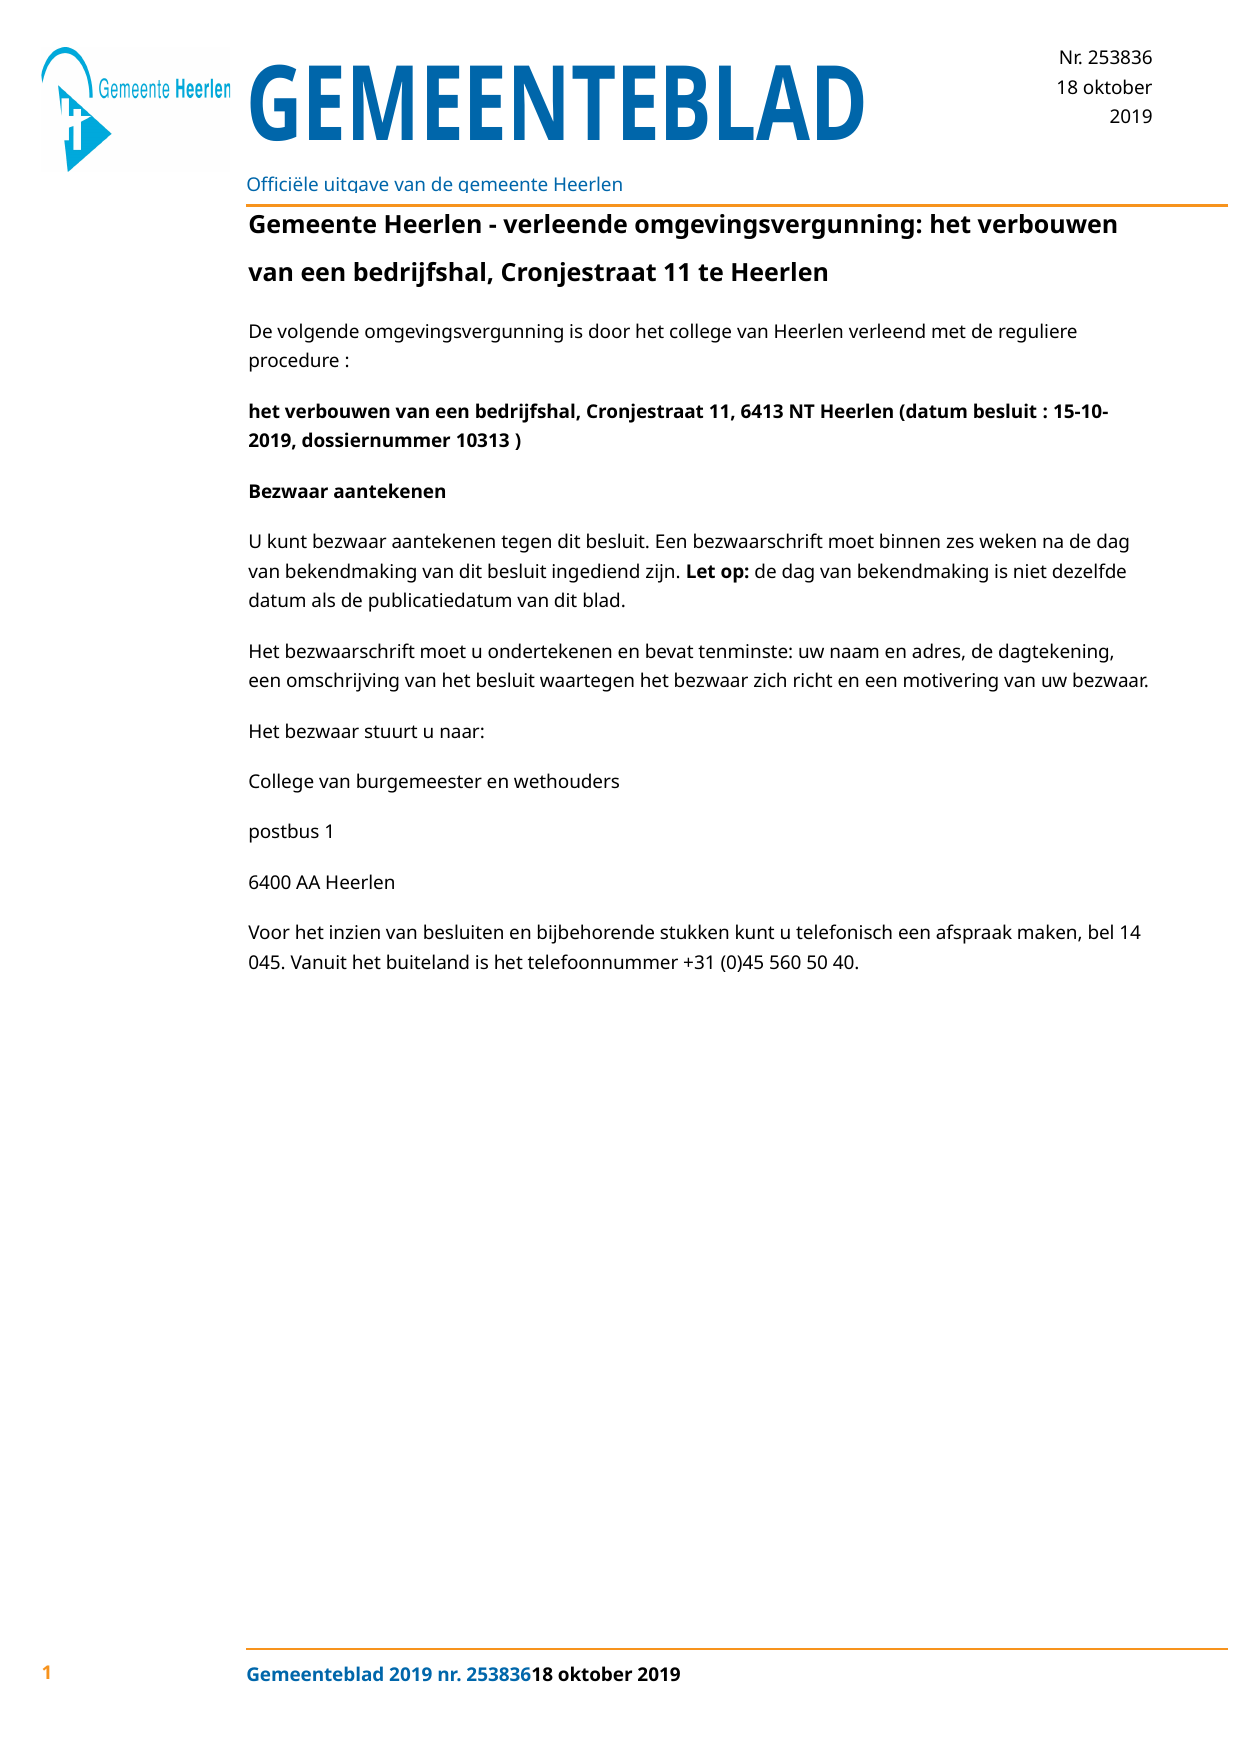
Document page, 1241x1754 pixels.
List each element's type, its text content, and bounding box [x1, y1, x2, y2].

text Het bezwaar stuurt u naar: [248, 718, 1152, 744]
text De volgende omgevingsvergunning is door het college van Heerlen verleend met de reguliere procedure : [248, 318, 1152, 373]
text het verbouwen van een bedrijfshal, Cronjestraat 11, 6413 NT Heerlen (datum besluit : 15-10-2019, dossiernummer 10313 ) [248, 398, 1152, 453]
text Het bezwaarschrift moet u ondertekenen en bevat tenminste: uw naam en adres, de dagtekening, een omschrijving van het besluit waartegen het bezwaar zich richt en een motivering van uw bezwaar. [248, 638, 1152, 693]
text U kunt bezwaar aantekenen tegen dit besluit. Een bezwaarschrift moet binnen zes weken na de dag van bekendmaking van dit besluit ingediend zijn. Let op: de dag van bekendmaking is niet dezelfde datum als de publicatiedatum van dit blad. [248, 528, 1152, 613]
picture [41, 47, 231, 172]
text Voor het inzien van besluiten en bijbehorende stukken kunt u telefonisch een afspraak maken, bel 14 045. Vanuit het buiteland is het telefoonnummer +31 (0)45 560 50 40. [248, 919, 1152, 975]
text Bezwaar aantekenen [248, 478, 1152, 504]
picture [41, 47, 59, 70]
text Gemeente Heerlen - verleende omgevingsvergunning: het verbouwen van een bedrijfshal, Cronjestraat 11 te Heerlen [248, 207, 1152, 288]
text postbus 1 [248, 819, 1152, 844]
text 6400 AA Heerlen [248, 869, 1152, 895]
text College van burgemeester en wethouders [248, 768, 1152, 794]
